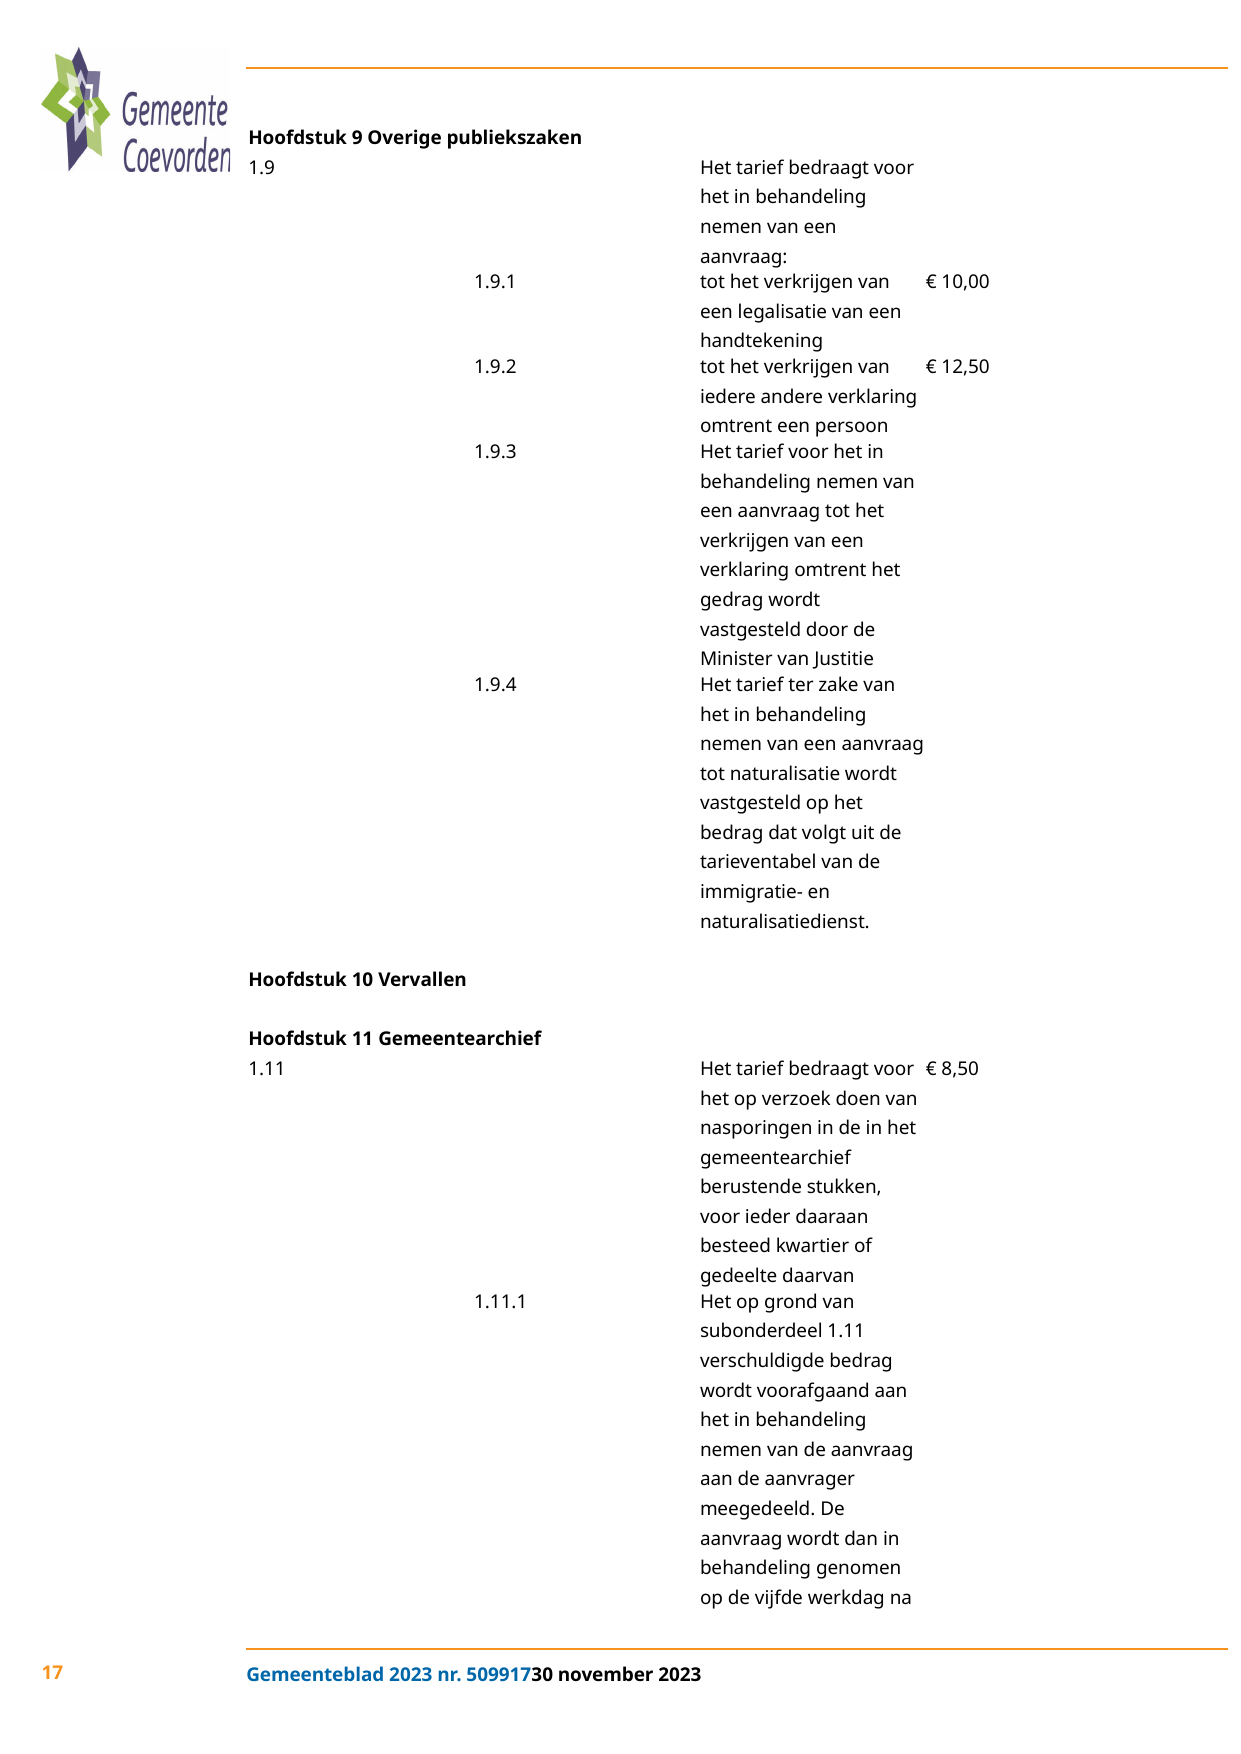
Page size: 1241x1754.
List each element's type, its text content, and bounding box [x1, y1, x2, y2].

table_cell 1.9.2 [474, 354, 700, 438]
table_cell tot het verkrijgen van een legalisatie van een handtekening [700, 269, 926, 353]
table_header [926, 154, 1152, 268]
table_cell [248, 671, 474, 933]
table_cell [926, 671, 1152, 933]
table_cell € 12,50 [926, 354, 1152, 438]
picture [41, 47, 231, 172]
table_cell [248, 438, 474, 671]
table_cell € 10,00 [926, 269, 1152, 353]
text Hoofdstuk 9 Overige publiekszaken [248, 124, 1152, 150]
table_cell tot het verkrijgen van iedere andere verklaring omtrent een persoon [700, 354, 926, 438]
table_header 1.11 [248, 1055, 474, 1288]
table_cell [248, 269, 474, 353]
table_cell [248, 354, 474, 438]
table_header 1.9 [248, 154, 474, 268]
table_cell [926, 438, 1152, 671]
text Hoofdstuk 11 Gemeentearchief [248, 1026, 1152, 1051]
table_header € 8,50 [926, 1055, 1152, 1288]
table_cell [926, 1288, 1152, 1609]
table_header Het tarief bedraagt voor het op verzoek doen van nasporingen in de in het gemeentearchief berustende stukken, voor ieder daaraan besteed kwartier of gedeelte daarvan [700, 1055, 926, 1288]
table_cell 1.11.1 [474, 1288, 700, 1609]
table_cell Het tarief voor het in behandeling nemen van een aanvraag tot het verkrijgen van een verklaring omtrent het gedrag wordt vastgesteld door de Minister van Justitie [700, 438, 926, 671]
table_cell [248, 1288, 474, 1609]
table_cell Het tarief ter zake van het in behandeling nemen van een aanvraag tot naturalisatie wordt vastgesteld op het bedrag dat volgt uit de tarieventabel van de immigratie- en naturalisatiedienst. [700, 671, 926, 933]
table_cell 1.9.4 [474, 671, 700, 933]
table_cell 1.9.1 [474, 269, 700, 353]
table_header Het tarief bedraagt voor het in behandeling nemen van een aanvraag: [700, 154, 926, 268]
table_cell 1.9.3 [474, 438, 700, 671]
table_header [474, 154, 700, 268]
text Hoofdstuk 10 Vervallen [248, 966, 1152, 992]
table_header [474, 1055, 700, 1288]
table_cell Het op grond van subonderdeel 1.11 verschuldigde bedrag wordt voorafgaand aan het in behandeling nemen van de aanvraag aan de aanvrager meegedeeld. De aanvraag wordt dan in behandeling genomen op de vijfde werkdag na [700, 1288, 926, 1609]
